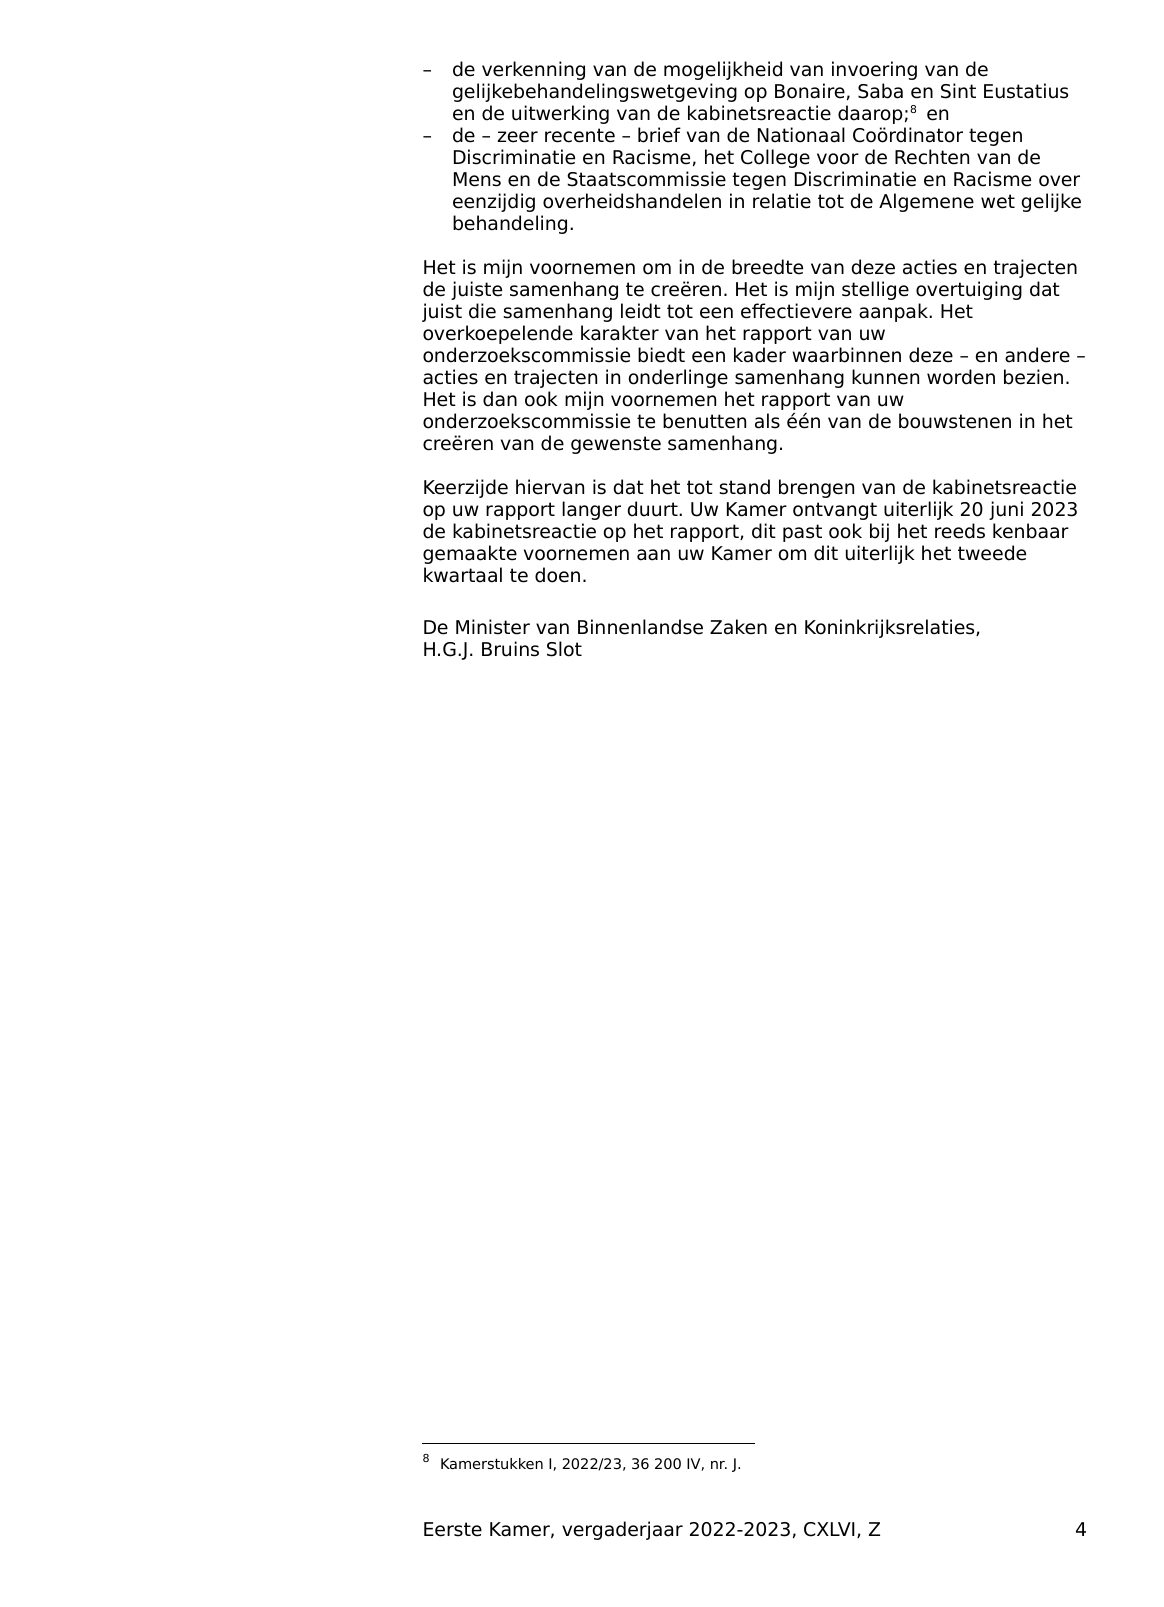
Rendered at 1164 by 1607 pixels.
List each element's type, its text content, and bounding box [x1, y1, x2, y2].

text – de verkenning van de mogelijkheid van invoering van de gelijkebehandelingswetgeving op Bonaire, Saba en Sint Eustatius en de uitwerking van de kabinetsreactie daarop; en [422, 59, 1087, 125]
text De Minister van Binnenlandse Zaken en Koninkrijksrelaties, H.G.J. Bruins Slot [422, 617, 1087, 661]
text Het is mijn voornemen om in de breedte van deze acties en trajecten de juiste samenhang te creëren. Het is mijn stellige overtuiging dat juist die samenhang leidt tot een effectievere aanpak. Het overkoepelende karakter van het rapport van uw onderzoekscommissie biedt een kader waarbinnen deze – en andere – acties en trajecten in onderlinge samenhang kunnen worden bezien. Het is dan ook mijn voornemen het rapport van uw onderzoekscommissie te benutten als één van de bouwstenen in het creëren van de gewenste samenhang. [422, 257, 1087, 455]
text Kamerstukken I, 2022/23, 36 200 IV, nr. J. [422, 1452, 1087, 1474]
text Keerzijde hiervan is dat het tot stand brengen van de kabinetsreactie op uw rapport langer duurt. Uw Kamer ontvangt uiterlijk 20 juni 2023 de kabinetsreactie op het rapport, dit past ook bij het reeds kenbaar gemaakte voornemen aan uw Kamer om dit uiterlijk het tweede kwartaal te doen. [422, 477, 1087, 587]
text – de – zeer recente – brief van de Nationaal Coördinator tegen Discriminatie en Racisme, het College voor de Rechten van de Mens en de Staatscommissie tegen Discriminatie en Racisme over eenzijdig overheidshandelen in relatie tot de Algemene wet gelijke behandeling. [422, 125, 1087, 235]
